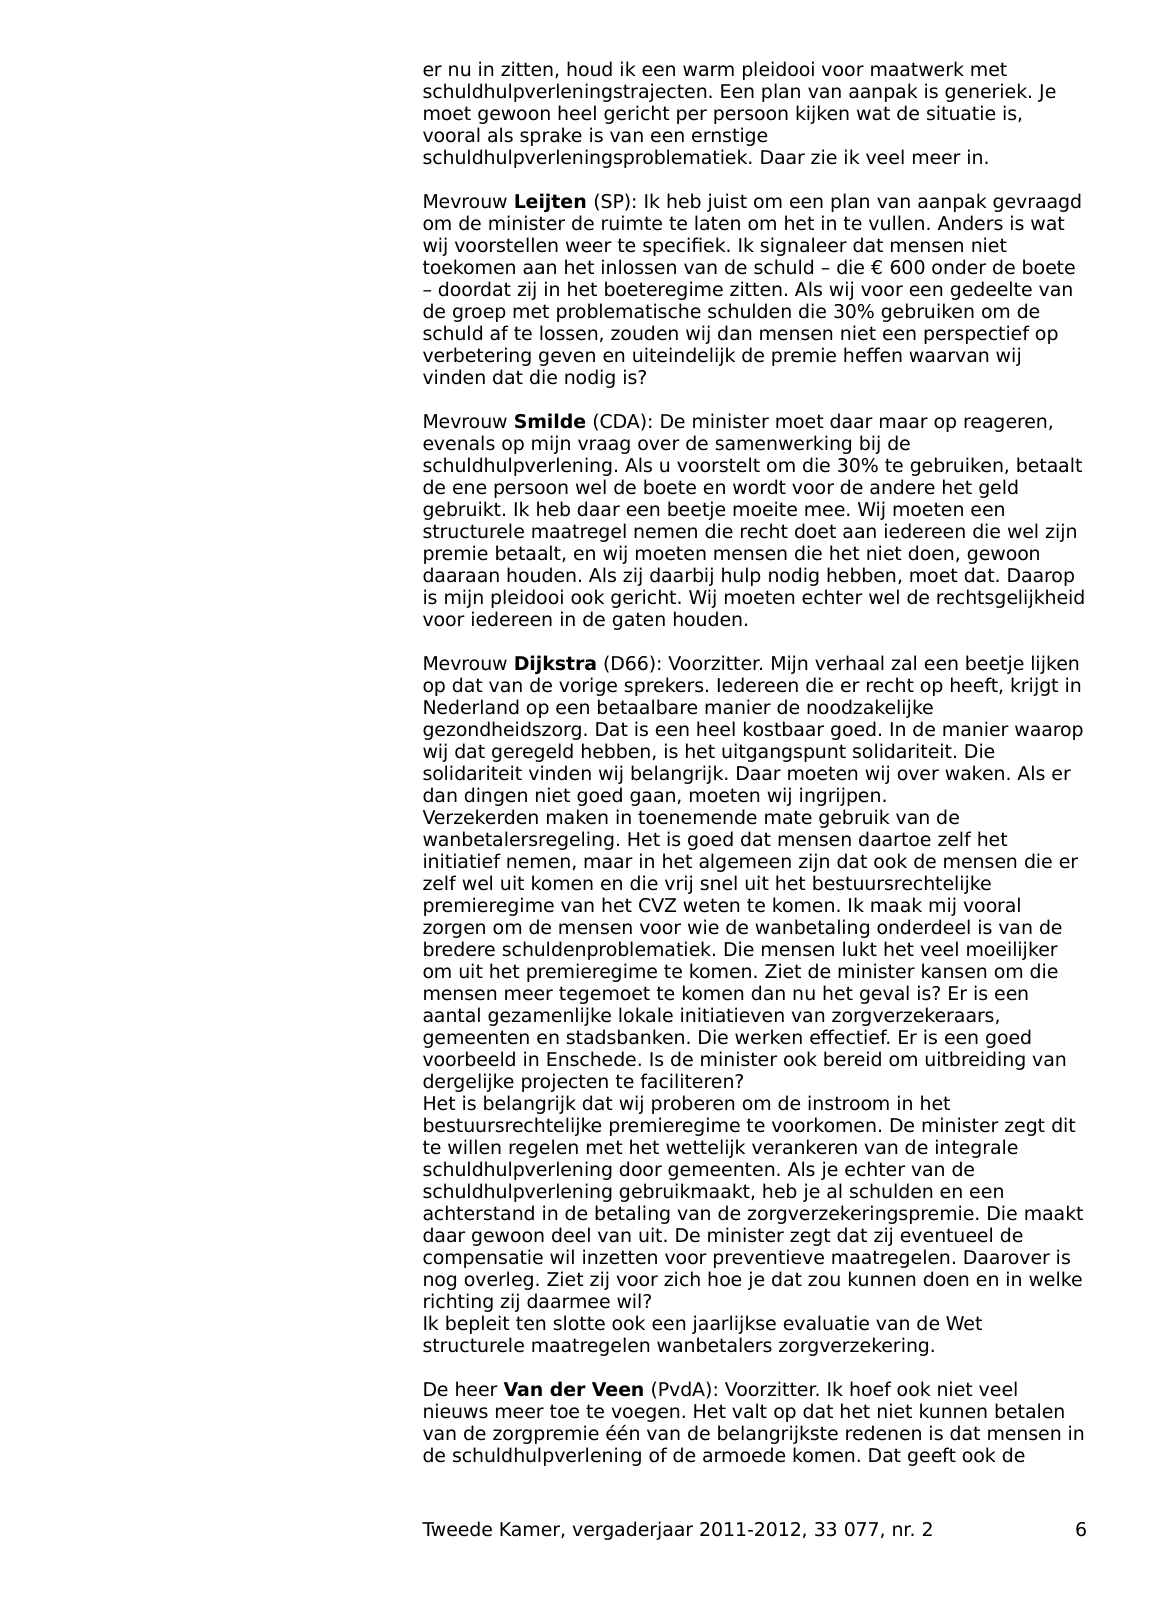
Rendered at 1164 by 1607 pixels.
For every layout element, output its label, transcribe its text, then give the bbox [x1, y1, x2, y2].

text De heer Van der Veen (PvdA): Voorzitter. Ik hoef ook niet veel nieuws meer toe te voegen. Het valt op dat het niet kunnen betalen van de zorgpremie één van de belangrijkste redenen is dat mensen in de schuldhulpverlening of de armoede komen. Dat geeft ook de [422, 1379, 1087, 1467]
text Mevrouw Leijten (SP): Ik heb juist om een plan van aanpak gevraagd om de minister de ruimte te laten om het in te vullen. Anders is wat wij voorstellen weer te specifiek. Ik signaleer dat mensen niet toekomen aan het inlossen van de schuld – die € 600 onder de boete – doordat zij in het boeteregime zitten. Als wij voor een gedeelte van de groep met problematische schulden die 30% gebruiken om de schuld af te lossen, zouden wij dan mensen niet een perspectief op verbetering geven en uiteindelijk de premie heffen waarvan wij vinden dat die nodig is? [422, 191, 1087, 389]
text Het is belangrijk dat wij proberen om de instroom in het bestuursrechtelijke premieregime te voorkomen. De minister zegt dit te willen regelen met het wettelijk verankeren van de integrale schuldhulpverlening door gemeenten. Als je echter van de schuldhulpverlening gebruikmaakt, heb je al schulden en een achterstand in de betaling van de zorgverzekeringspremie. Die maakt daar gewoon deel van uit. De minister zegt dat zij eventueel de compensatie wil inzetten voor preventieve maatregelen. Daarover is nog overleg. Ziet zij voor zich hoe je dat zou kunnen doen en in welke richting zij daarmee wil? [422, 1093, 1087, 1312]
text er nu in zitten, houd ik een warm pleidooi voor maatwerk met schuldhulpverleningstrajecten. Een plan van aanpak is generiek. Je moet gewoon heel gericht per persoon kijken wat de situatie is, vooral als sprake is van een ernstige schuldhulpverleningsproblematiek. Daar zie ik veel meer in. [422, 59, 1087, 169]
text Mevrouw Dijkstra (D66): Voorzitter. Mijn verhaal zal een beetje lijken op dat van de vorige sprekers. Iedereen die er recht op heeft, krijgt in Nederland op een betaalbare manier de noodzakelijke gezondheidszorg. Dat is een heel kostbaar goed. In de manier waarop wij dat geregeld hebben, is het uitgangspunt solidariteit. Die solidariteit vinden wij belangrijk. Daar moeten wij over waken. Als er dan dingen niet goed gaan, moeten wij ingrijpen. [422, 653, 1087, 807]
text Mevrouw Smilde (CDA): De minister moet daar maar op reageren, evenals op mijn vraag over de samenwerking bij de schuldhulpverlening. Als u voorstelt om die 30% te gebruiken, betaalt de ene persoon wel de boete en wordt voor de andere het geld gebruikt. Ik heb daar een beetje moeite mee. Wij moeten een structurele maatregel nemen die recht doet aan iedereen die wel zijn premie betaalt, en wij moeten mensen die het niet doen, gewoon daaraan houden. Als zij daarbij hulp nodig hebben, moet dat. Daarop is mijn pleidooi ook gericht. Wij moeten echter wel de rechtsgelijkheid voor iedereen in de gaten houden. [422, 411, 1087, 631]
text Ik bepleit ten slotte ook een jaarlijkse evaluatie van de Wet structurele maatregelen wanbetalers zorgverzekering. [422, 1312, 1087, 1356]
text Verzekerden maken in toenemende mate gebruik van de wanbetalersregeling. Het is goed dat mensen daartoe zelf het initiatief nemen, maar in het algemeen zijn dat ook de mensen die er zelf wel uit komen en die vrij snel uit het bestuursrechtelijke premieregime van het CVZ weten te komen. Ik maak mij vooral zorgen om de mensen voor wie de wanbetaling onderdeel is van de bredere schuldenproblematiek. Die mensen lukt het veel moeilijker om uit het premieregime te komen. Ziet de minister kansen om die mensen meer tegemoet te komen dan nu het geval is? Er is een aantal gezamenlijke lokale initiatieven van zorgverzekeraars, gemeenten en stadsbanken. Die werken effectief. Er is een goed voorbeeld in Enschede. Is de minister ook bereid om uitbreiding van dergelijke projecten te faciliteren? [422, 807, 1087, 1093]
